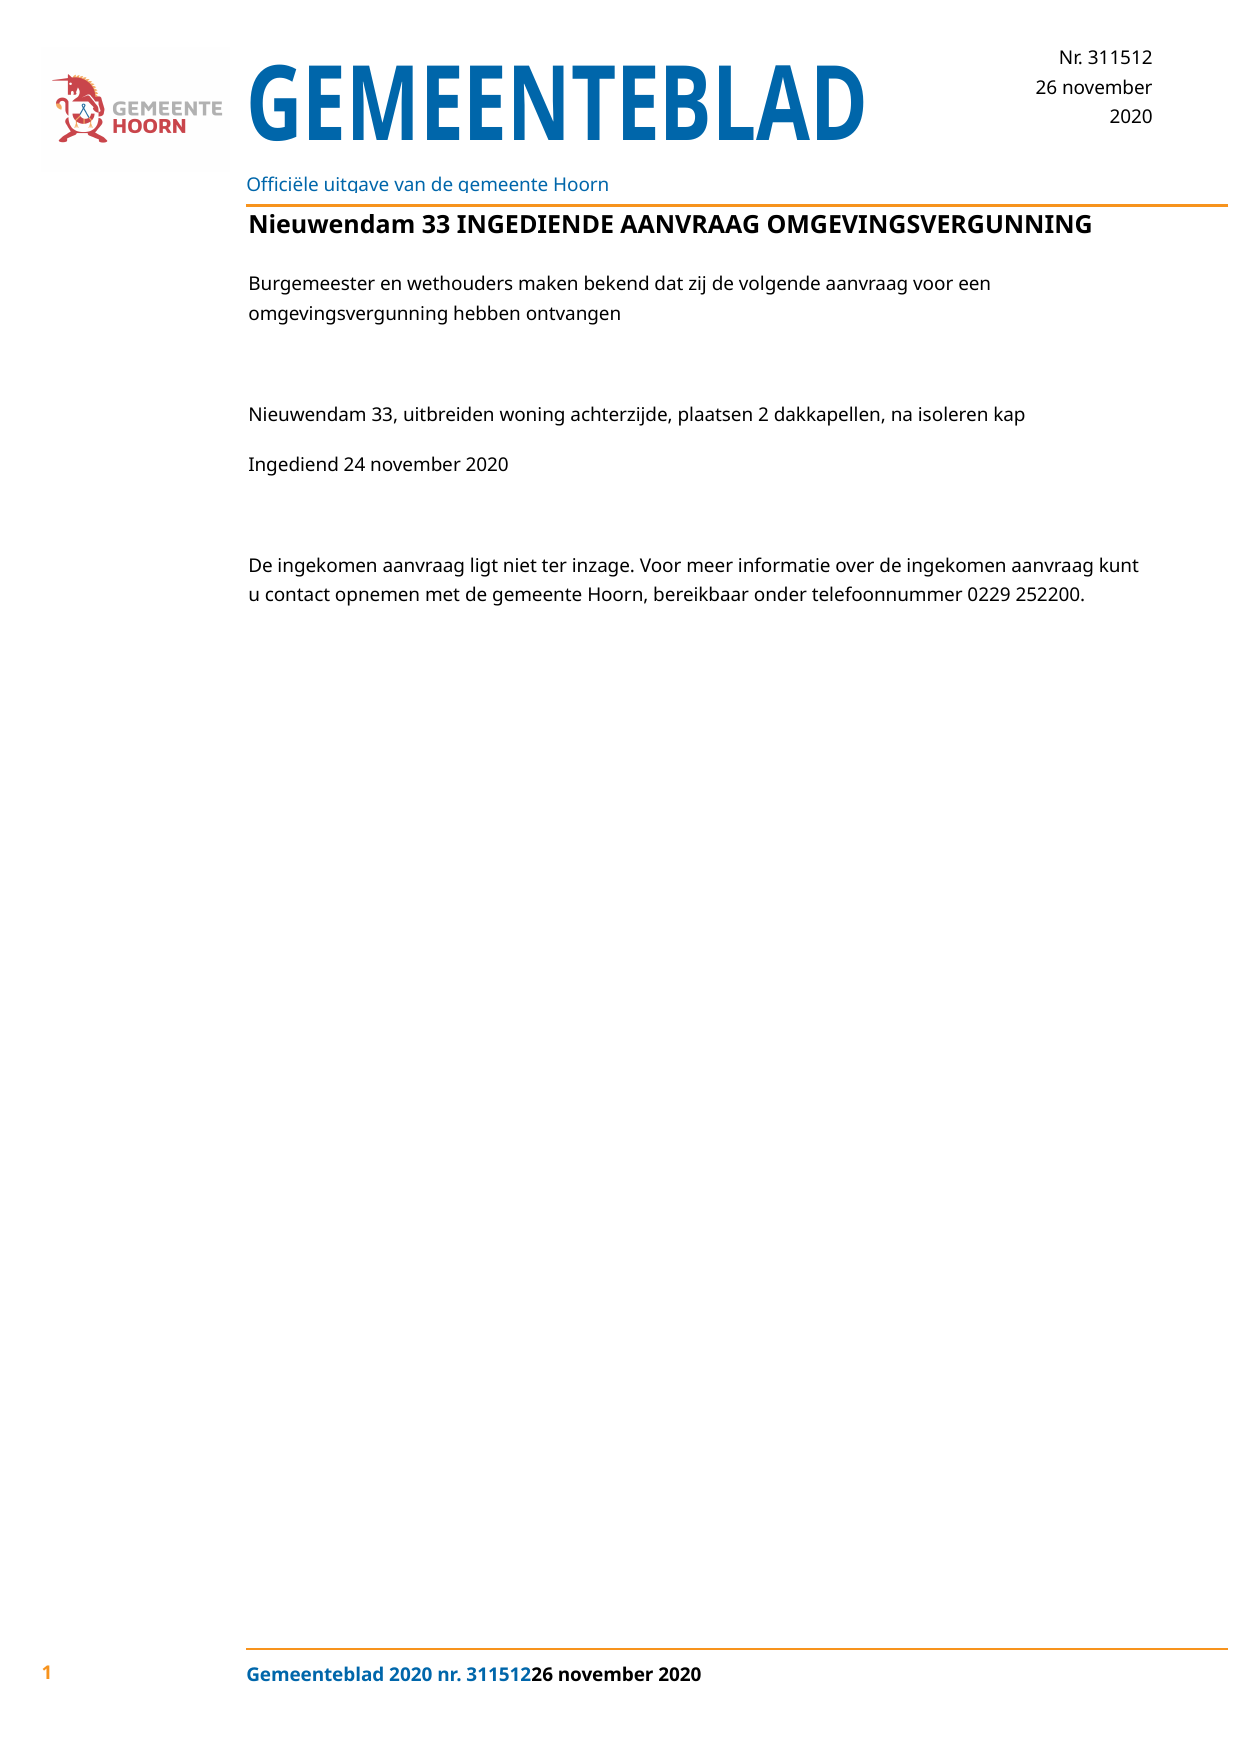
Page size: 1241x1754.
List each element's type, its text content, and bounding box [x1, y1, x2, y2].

text De ingekomen aanvraag ligt niet ter inzage. Voor meer informatie over de ingekomen aanvraag kunt u contact opnemen met de gemeente Hoorn, bereikbaar onder telefoonnummer 0229 252200. [248, 552, 1152, 607]
text Nieuwendam 33 INGEDIENDE AANVRAAG OMGEVINGSVERGUNNING [248, 207, 1152, 241]
picture [41, 47, 231, 172]
text Nieuwendam 33, uitbreiden woning achterzijde, plaatsen 2 dakkapellen, na isoleren kap [248, 401, 1152, 426]
text Burgemeester en wethouders maken bekend dat zij de volgende aanvraag voor een omgevingsvergunning hebben ontvangen [248, 270, 1152, 326]
text Ingediend 24 november 2020 [248, 451, 1152, 477]
